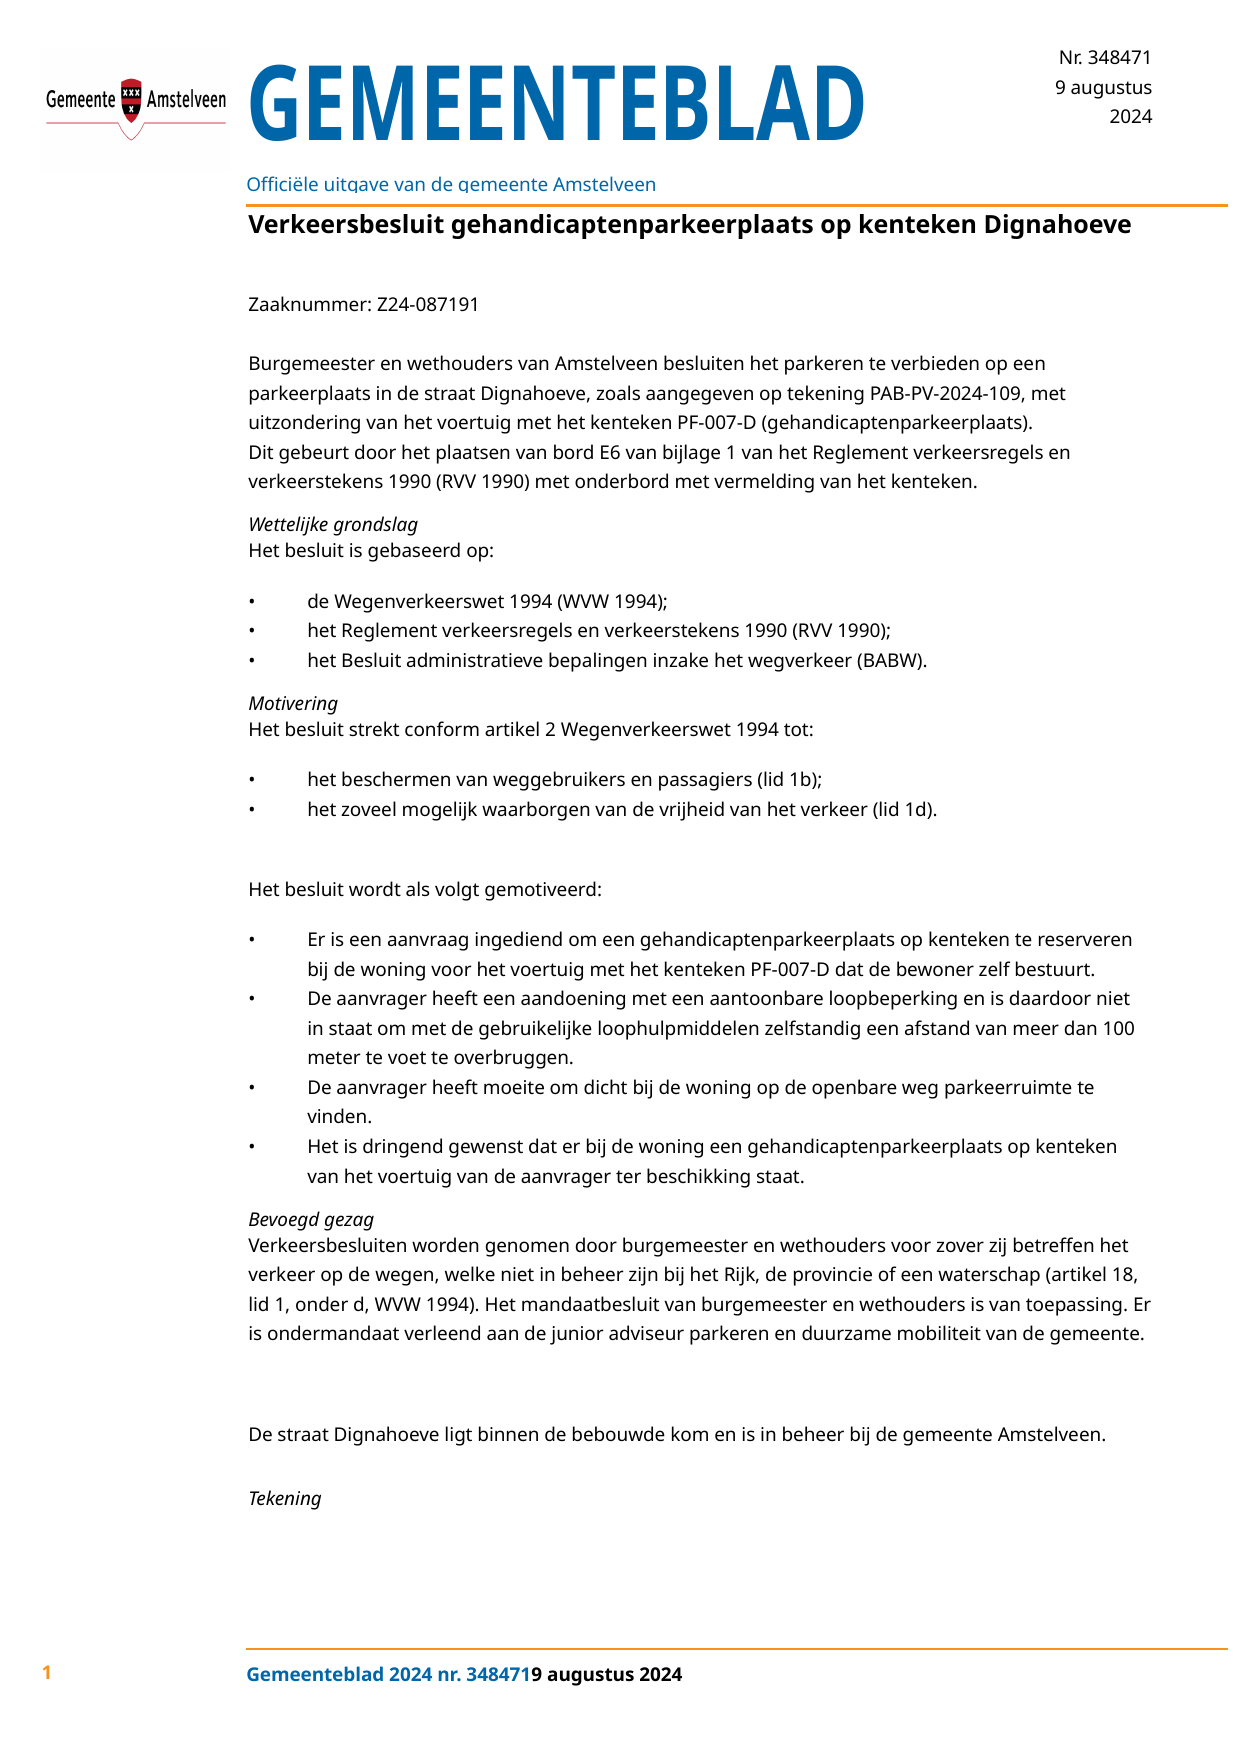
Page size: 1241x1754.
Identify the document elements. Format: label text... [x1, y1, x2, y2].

text Bevoegd gezag [248, 1206, 1152, 1232]
list De aanvrager heeft moeite om dicht bij de woning op de openbare weg parkeerruimte te vinden. [248, 1074, 1152, 1129]
list het Reglement verkeersregels en verkeerstekens 1990 (RVV 1990); [248, 617, 1152, 643]
text Zaaknummer: Z24-087191 [248, 291, 1152, 317]
picture [41, 47, 231, 172]
text Motivering [248, 690, 1152, 716]
list het beschermen van weggebruikers en passagiers (lid 1b); [248, 766, 1152, 792]
text Burgemeester en wethouders van Amstelveen besluiten het parkeren te verbieden op een parkeerplaats in de straat Dignahoeve, zoals aangegeven op tekening PAB-PV-2024-109, met uitzondering van het voertuig met het kenteken PF-007-D (gehandicaptenparkeerplaats). [248, 350, 1152, 435]
text Dit gebeurt door het plaatsen van bord E6 van bijlage 1 van het Reglement verkeersregels en verkeerstekens 1990 (RVV 1990) met onderbord met vermelding van het kenteken. [248, 439, 1152, 494]
list De aanvrager heeft een aandoening met een aantoonbare loopbeperking en is daardoor niet in staat om met de gebruikelijke loophulpmiddelen zelfstandig een afstand van meer dan 100 meter te voet te overbruggen. [248, 985, 1152, 1070]
text Het besluit wordt als volgt gemotiveerd: [248, 876, 1152, 902]
text De straat Dignahoeve ligt binnen de bebouwde kom en is in beheer bij de gemeente Amstelveen. [248, 1421, 1152, 1447]
text Wettelijke grondslag [248, 512, 1152, 537]
text Verkeersbesluiten worden genomen door burgemeester en wethouders voor zover zij betreffen het verkeer op de wegen, welke niet in beheer zijn bij het Rijk, de provincie of een waterschap (artikel 18, lid 1, onder d, WVW 1994). Het mandaatbesluit van burgemeester en wethouders is van toepassing. Er is ondermandaat verleend aan de junior adviseur parkeren en duurzame mobiliteit van de gemeente. [248, 1232, 1152, 1346]
list Het is dringend gewenst dat er bij de woning een gehandicaptenparkeerplaats op kenteken van het voertuig van de aanvrager ter beschikking staat. [248, 1133, 1152, 1189]
text Tekening [248, 1485, 1152, 1511]
text Het besluit strekt conform artikel 2 Wegenverkeerswet 1994 tot: [248, 716, 1152, 742]
text Verkeersbesluit gehandicaptenparkeerplaats op kenteken Dignahoeve [248, 207, 1152, 241]
list het zoveel mogelijk waarborgen van de vrijheid van het verkeer (lid 1d). [248, 796, 1152, 822]
list het Besluit administratieve bepalingen inzake het wegverkeer (BABW). [248, 647, 1152, 673]
list Er is een aanvraag ingediend om een gehandicaptenparkeerplaats op kenteken te reserveren bij de woning voor het voertuig met het kenteken PF-007-D dat de bewoner zelf bestuurt. [248, 926, 1152, 982]
list de Wegenverkeerswet 1994 (WVW 1994); [248, 588, 1152, 613]
text Het besluit is gebaseerd op: [248, 537, 1152, 563]
